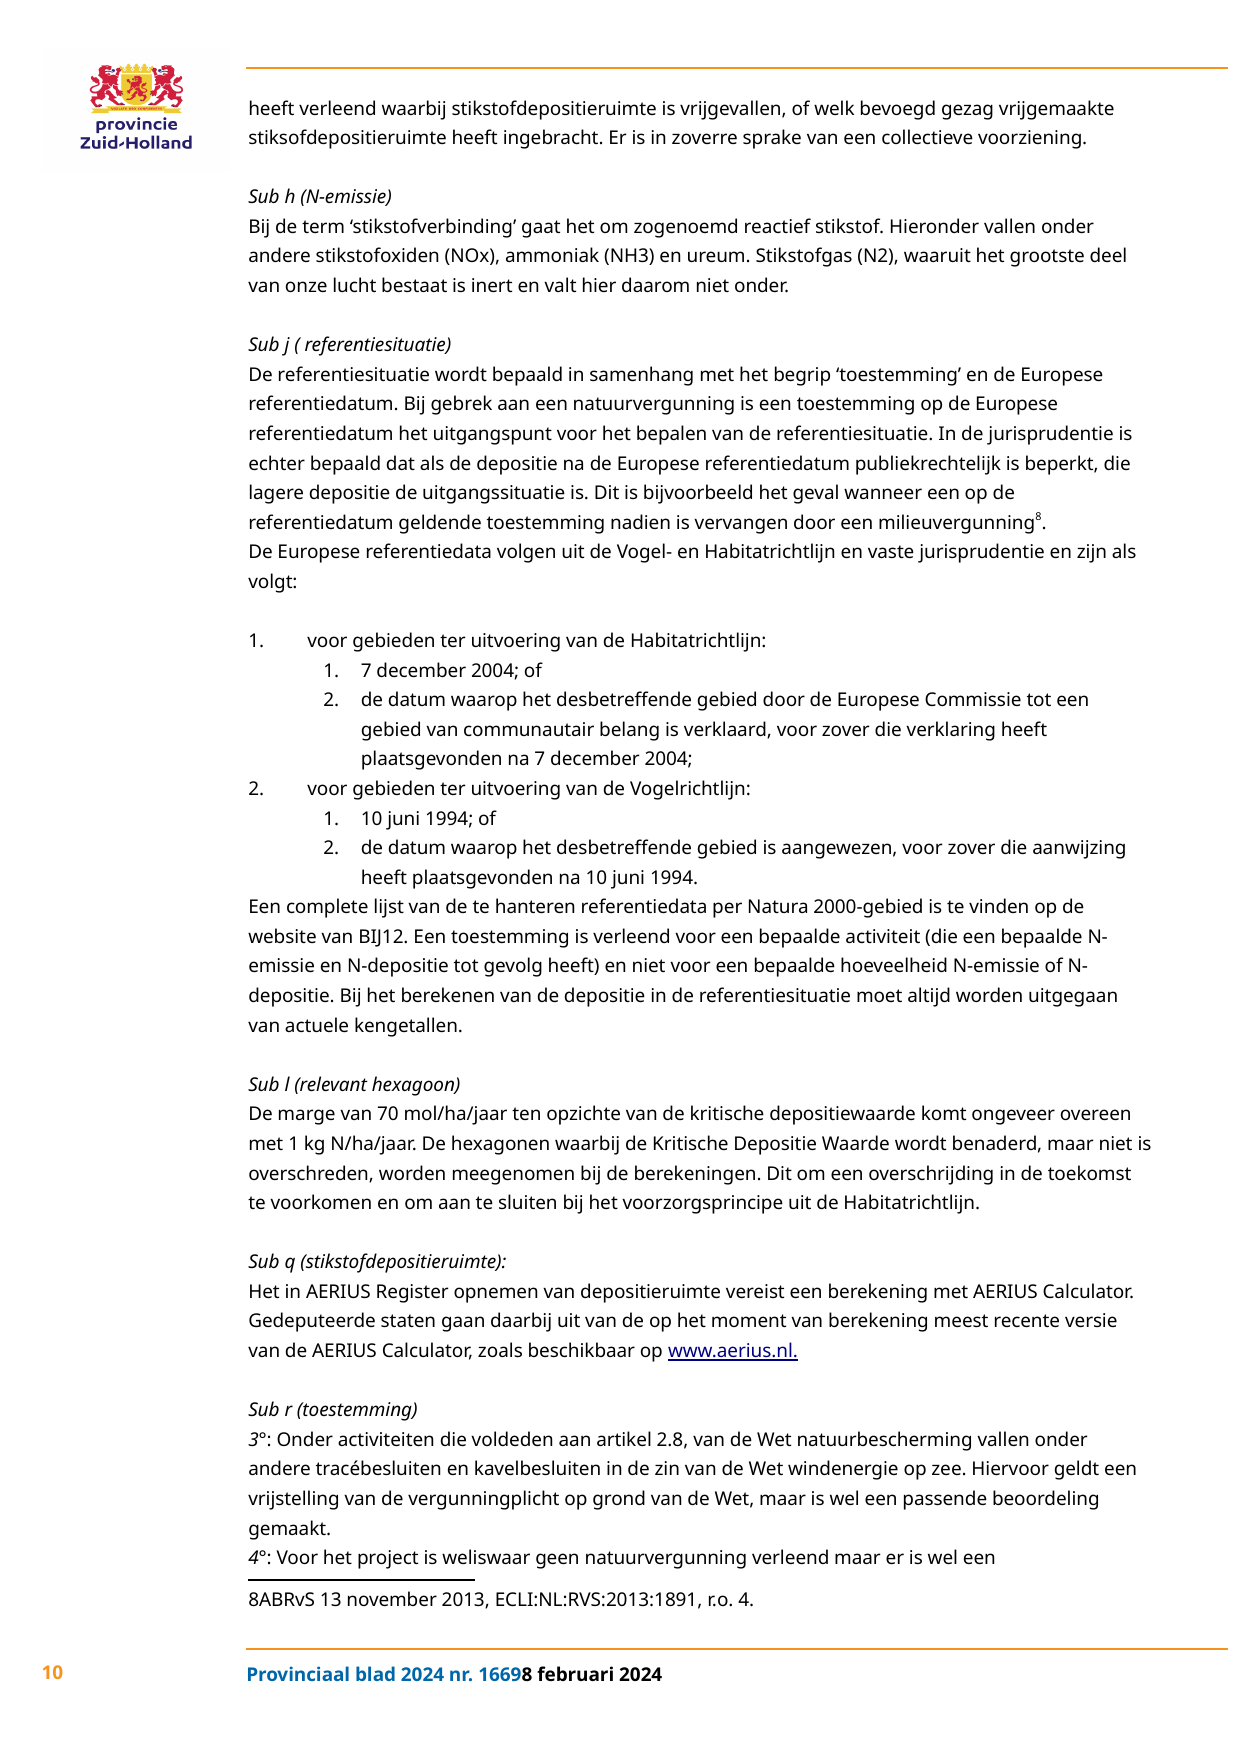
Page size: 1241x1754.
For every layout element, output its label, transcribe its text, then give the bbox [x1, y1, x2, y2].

text heeft verleend waarbij stikstofdepositieruimte is vrijgevallen, of welk bevoegd gezag vrijgemaakte stiksofdepositieruimte heeft ingebracht. Er is in zoverre sprake van een collectieve voorziening. [248, 95, 1152, 150]
list voor gebieden ter uitvoering van de Habitatrichtlijn: [248, 627, 1152, 653]
text De marge van 70 mol/ha/jaar ten opzichte van de kritische depositiewaarde komt ongeveer overeen met 1 kg N/ha/jaar. De hexagonen waarbij de Kritische Depositie Waarde wordt benaderd, maar niet is overschreden, worden meegenomen bij de berekeningen. Dit om een overschrijding in de toekomst te voorkomen en om aan te sluiten bij het voorzorgsprincipe uit de Habitatrichtlijn. [248, 1101, 1152, 1215]
text Sub l (relevant hexagoon) [248, 1071, 1152, 1097]
list 10 juni 1994; of [323, 805, 1152, 831]
text 3°: Onder activiteiten die voldeden aan artikel 2.8, van de Wet natuurbescherming vallen onder andere tracébesluiten en kavelbesluiten in de zin van de Wet windenergie op zee. Hiervoor geldt een vrijstelling van de vergunningplicht op grond van de Wet, maar is wel een passende beoordeling gemaakt. [248, 1426, 1152, 1541]
list voor gebieden ter uitvoering van de Vogelrichtlijn: [248, 775, 1152, 801]
list de datum waarop het desbetreffende gebied is aangewezen, voor zover die aanwijzing heeft plaatsgevonden na 10 juni 1994. [323, 834, 1152, 890]
text Sub r (toestemming) [248, 1396, 1152, 1422]
text 4°: Voor het project is weliswaar geen natuurvergunning verleend maar er is wel een [248, 1544, 1152, 1570]
text Een complete lijst van de te hanteren referentiedata per Natura 2000-gebied is te vinden op de website van BIJ12. Een toestemming is verleend voor een bepaalde activiteit (die een bepaalde N-emissie en N-depositie tot gevolg heeft) en niet voor een bepaalde hoeveelheid N-emissie of N-depositie. Bij het berekenen van de depositie in de referentiesituatie moet altijd worden uitgegaan van actuele kengetallen. [248, 893, 1152, 1038]
text De referentiesituatie wordt bepaald in samenhang met het begrip ‘toestemming’ en de Europese referentiedatum. Bij gebrek aan een natuurvergunning is een toestemming op de Europese referentiedatum het uitgangspunt voor het bepalen van de referentiesituatie. In de jurisprudentie is echter bepaald dat als de depositie na de Europese referentiedatum publiekrechtelijk is beperkt, die lagere depositie de uitgangssituatie is. Dit is bijvoorbeeld het geval wanneer een op de referentiedatum geldende toestemming nadien is vervangen door een milieuvergunning. [248, 361, 1152, 535]
text Het in AERIUS Register opnemen van depositieruimte vereist een berekening met AERIUS Calculator. Gedeputeerde staten gaan daarbij uit van de op het moment van berekening meest recente versie van de AERIUS Calculator, zoals beschikbaar op www.aerius.nl. [248, 1278, 1152, 1363]
picture [41, 47, 231, 172]
text De Europese referentiedata volgen uit de Vogel- en Habitatrichtlijn en vaste jurisprudentie en zijn als volgt: [248, 538, 1152, 594]
text Sub h (N-emissie) [248, 183, 1152, 209]
text Bij de term ‘stikstofverbinding’ gaat het om zogenoemd reactief stikstof. Hieronder vallen onder andere stikstofoxiden (NOx), ammoniak (NH3) en ureum. Stikstofgas (N2), waaruit het grootste deel van onze lucht bestaat is inert en valt hier daarom niet onder. [248, 213, 1152, 298]
list de datum waarop het desbetreffende gebied door de Europese Commissie tot een gebied van communautair belang is verklaard, voor zover die verklaring heeft plaatsgevonden na 7 december 2004; [323, 686, 1152, 771]
text Sub q (stikstofdepositieruimte): [248, 1248, 1152, 1274]
text ABRvS 13 november 2013, ECLI:NL:RVS:2013:1891, r.o. 4. [248, 1586, 1152, 1612]
list 7 december 2004; of [323, 657, 1152, 683]
text Sub j ( referentiesituatie) [248, 331, 1152, 357]
